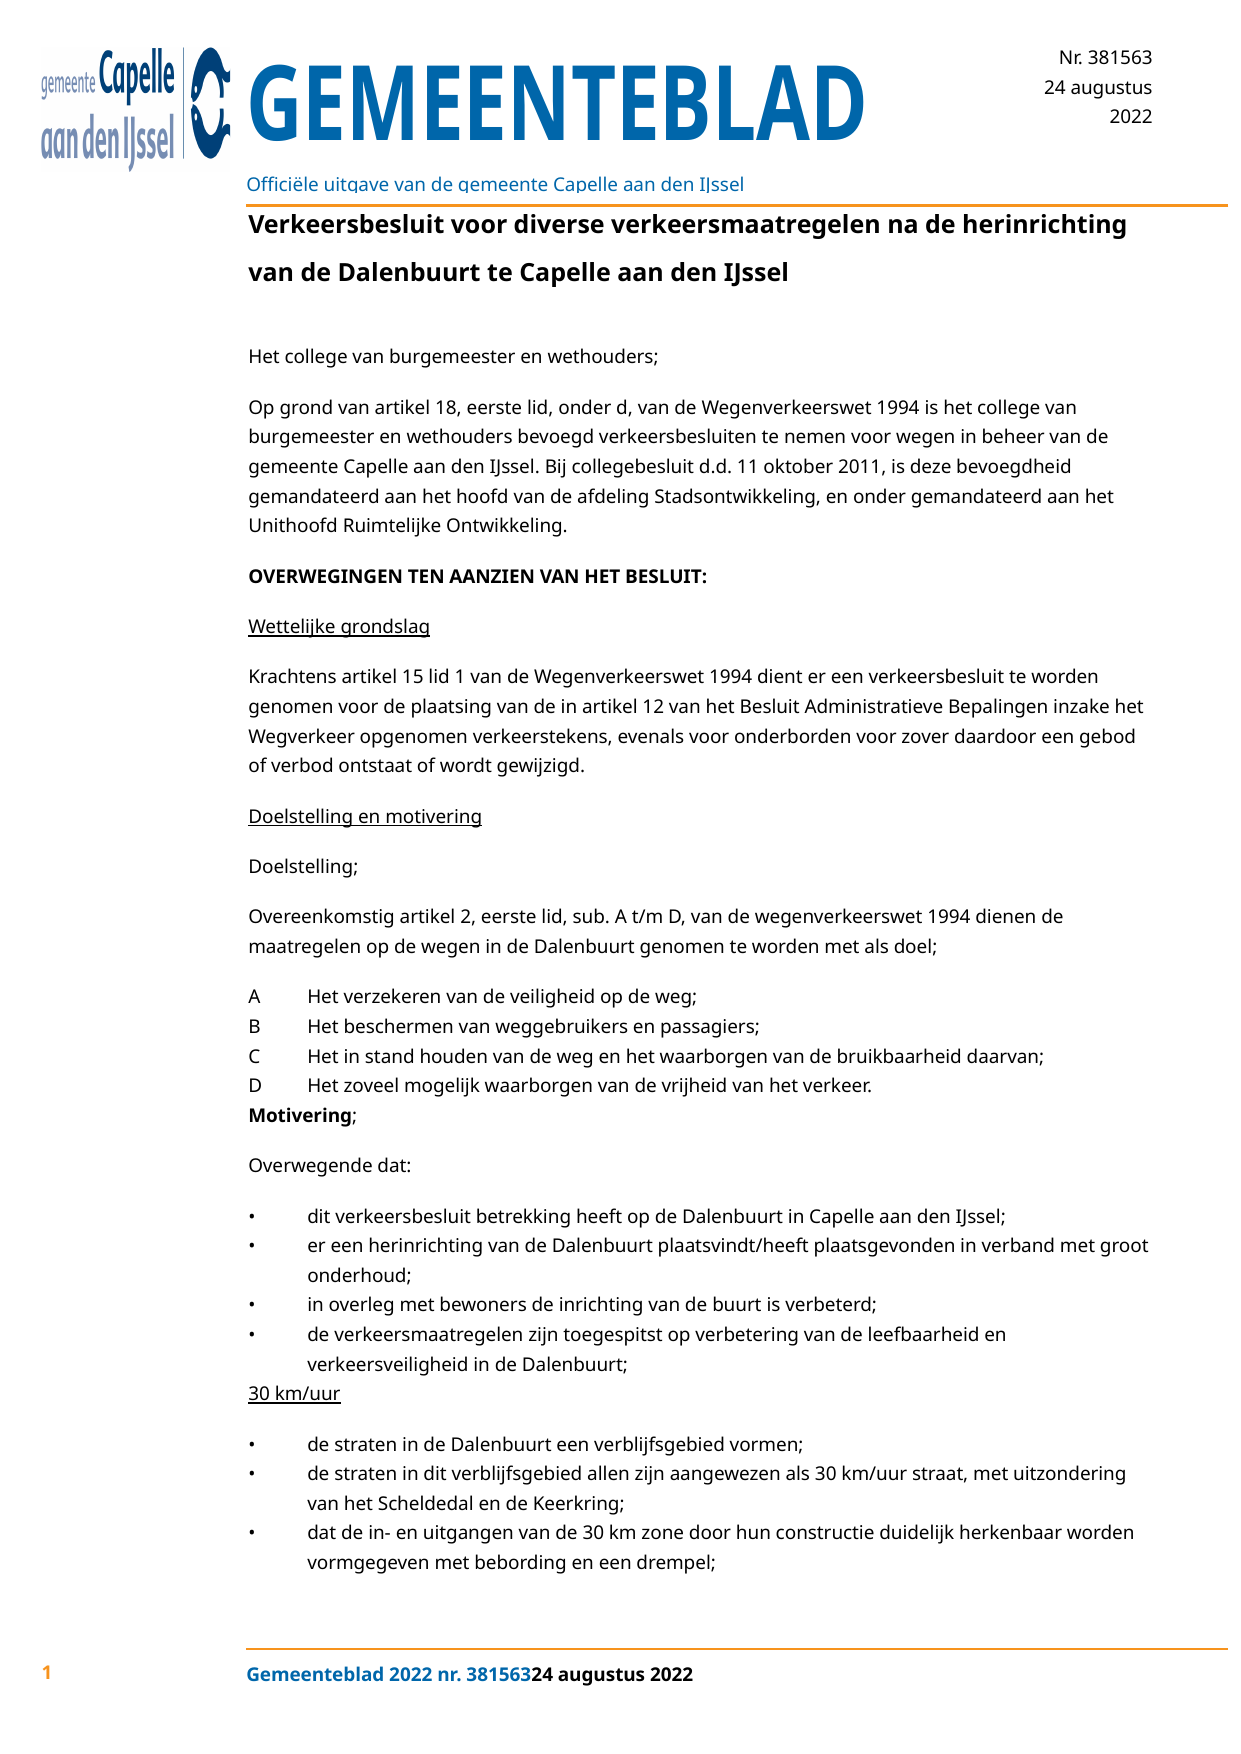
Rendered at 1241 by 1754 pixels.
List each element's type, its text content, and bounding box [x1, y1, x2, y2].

text Overeenkomstig artikel 2, eerste lid, sub. A t/m D, van de wegenverkeerswet 1994 dienen de maatregelen op de wegen in de Dalenbuurt genomen te worden met als doel; [248, 904, 1152, 959]
list dat de in- en uitgangen van de 30 km zone door hun constructie duidelijk herkenbaar worden vormgegeven met bebording en een drempel; [248, 1519, 1152, 1575]
list Het verzekeren van de veiligheid op de weg; [248, 984, 1152, 1009]
text Op grond van artikel 18, eerste lid, onder d, van de Wegenverkeerswet 1994 is het college van burgemeester en wethouders bevoegd verkeersbesluiten te nemen voor wegen in beheer van de gemeente Capelle aan den IJssel. Bij collegebesluit d.d. 11 oktober 2011, is deze bevoegdheid gemandateerd aan het hoofd van de afdeling Stadsontwikkeling, en onder gemandateerd aan het Unithoofd Ruimtelijke Ontwikkeling. [248, 394, 1152, 538]
list de straten in de Dalenbuurt een verblijfsgebied vormen; [248, 1431, 1152, 1456]
list in overleg met bewoners de inrichting van de buurt is verbeterd; [248, 1292, 1152, 1317]
list de straten in dit verblijfsgebied allen zijn aangewezen als 30 km/uur straat, met uitzondering van het Scheldedal en de Keerkring; [248, 1460, 1152, 1516]
picture [41, 47, 231, 172]
list de verkeersmaatregelen zijn toegespitst op verbetering van de leefbaarheid en verkeersveiligheid in de Dalenbuurt; [248, 1321, 1152, 1376]
list dit verkeersbesluit betrekking heeft op de Dalenbuurt in Capelle aan den IJssel; [248, 1203, 1152, 1228]
text Motivering; [248, 1102, 1152, 1128]
text Overwegende dat: [248, 1152, 1152, 1178]
text Het college van burgemeester en wethouders; [248, 344, 1152, 369]
text 30 km/uur [248, 1380, 1152, 1406]
list Het zoveel mogelijk waarborgen van de vrijheid van het verkeer. [248, 1072, 1152, 1098]
text Krachtens artikel 15 lid 1 van de Wegenverkeerswet 1994 dient er een verkeersbesluit te worden genomen voor de plaatsing van de in artikel 12 van het Besluit Administratieve Bepalingen inzake het Wegverkeer opgenomen verkeerstekens, evenals voor onderborden voor zover daardoor een gebod of verbod ontstaat of wordt gewijzigd. [248, 664, 1152, 778]
list Het in stand houden van de weg en het waarborgen van de bruikbaarheid daarvan; [248, 1043, 1152, 1068]
text Verkeersbesluit voor diverse verkeersmaatregelen na de herinrichting van de Dalenbuurt te Capelle aan den IJssel [248, 207, 1152, 288]
list er een herinrichting van de Dalenbuurt plaatsvindt/heeft plaatsgevonden in verband met groot onderhoud; [248, 1232, 1152, 1288]
text OVERWEGINGEN TEN AANZIEN VAN HET BESLUIT: [248, 563, 1152, 588]
text Doelstelling en motivering [248, 803, 1152, 828]
list Het beschermen van weggebruikers en passagiers; [248, 1013, 1152, 1039]
text Doelstelling; [248, 853, 1152, 879]
text Wettelijke grondslag [248, 613, 1152, 639]
